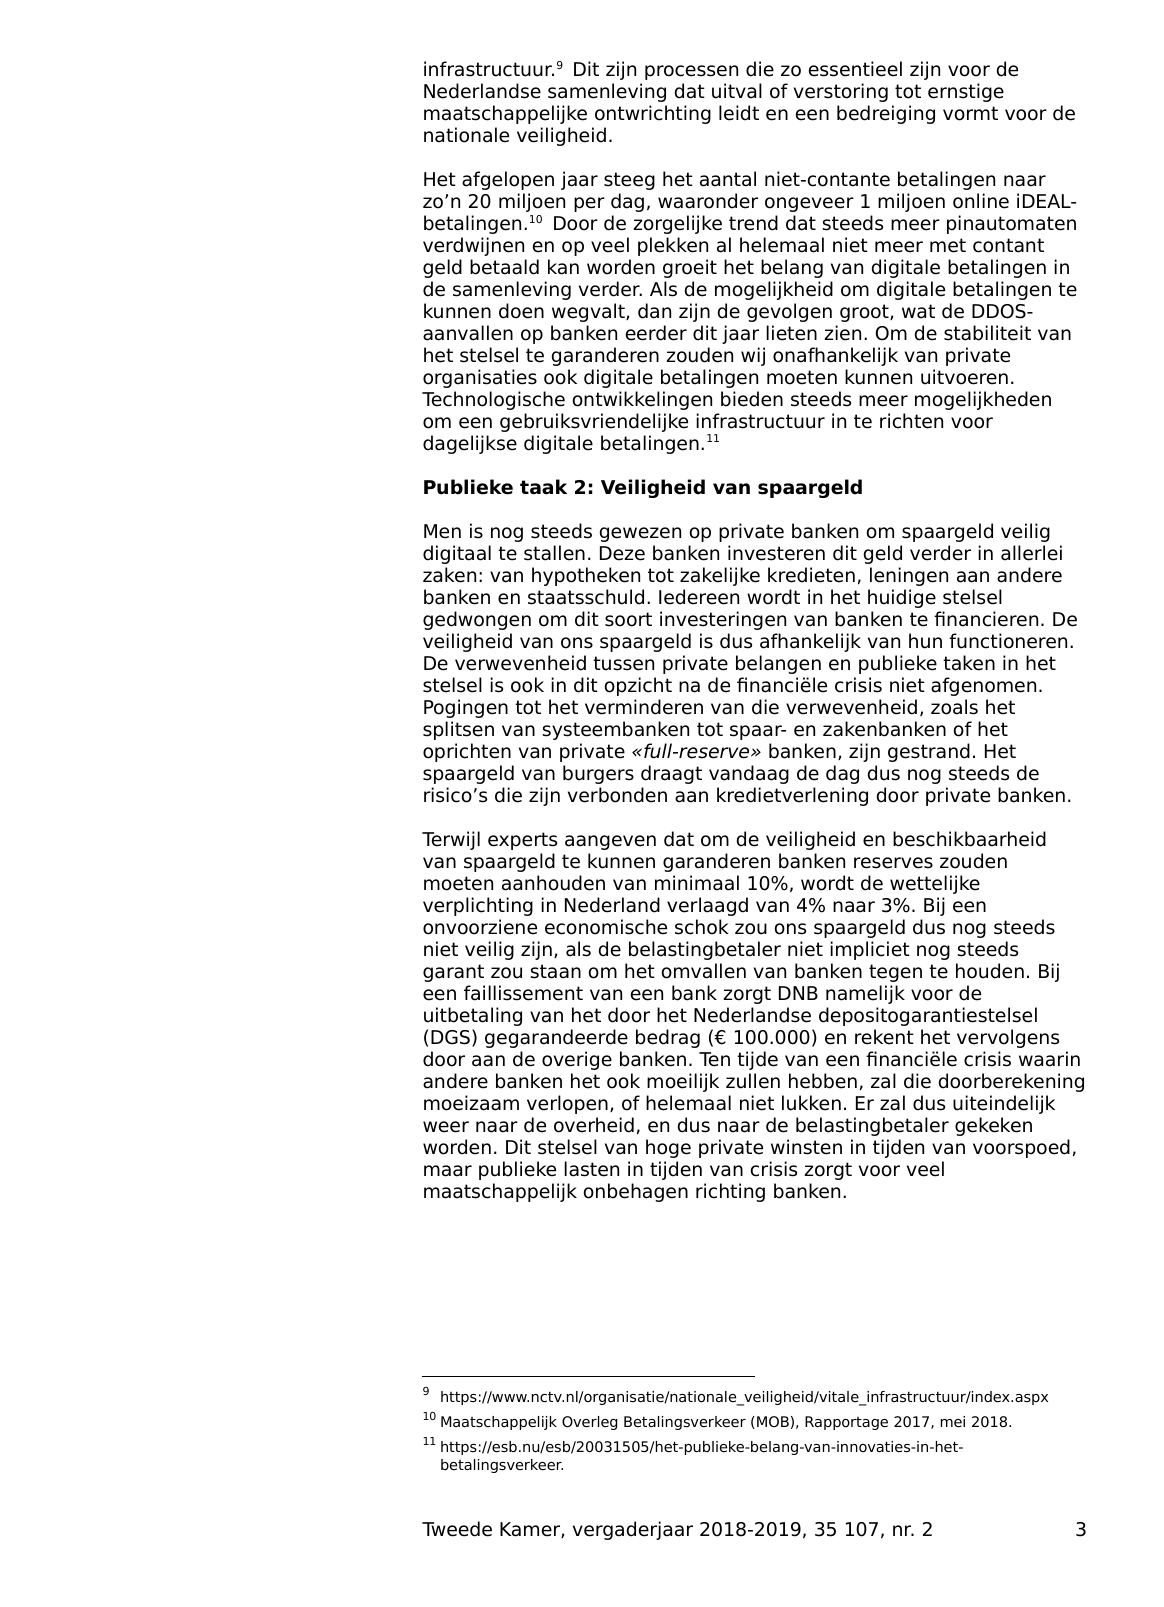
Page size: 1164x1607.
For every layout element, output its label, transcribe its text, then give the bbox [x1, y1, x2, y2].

text Maatschappelijk Overleg Betalingsverkeer (MOB), Rapportage 2017, mei 2018. [422, 1410, 1087, 1432]
text infrastructuur. Dit zijn processen die zo essentieel zijn voor de Nederlandse samenleving dat uitval of verstoring tot ernstige maatschappelijke ontwrichting leidt en een bedreiging vormt voor de nationale veiligheid. [422, 59, 1087, 147]
text https://www.nctv.nl/organisatie/nationale_veiligheid/vitale_infrastructuur/index.aspx [422, 1385, 1087, 1407]
text Men is nog steeds gewezen op private banken om spaargeld veilig digitaal te stallen. Deze banken investeren dit geld verder in allerlei zaken: van hypotheken tot zakelijke kredieten, leningen aan andere banken en staatsschuld. Iedereen wordt in het huidige stelsel gedwongen om dit soort investeringen van banken te financieren. De veiligheid van ons spaargeld is dus afhankelijk van hun functioneren. De verwevenheid tussen private belangen en publieke taken in het stelsel is ook in dit opzicht na de financiële crisis niet afgenomen. Pogingen tot het verminderen van die verwevenheid, zoals het splitsen van systeembanken tot spaar- en zakenbanken of het oprichten van private «full-reserve» banken, zijn gestrand. Het spaargeld van burgers draagt vandaag de dag dus nog steeds de risico’s die zijn verbonden aan kredietverlening door private banken. [422, 521, 1087, 807]
text Terwijl experts aangeven dat om de veiligheid en beschikbaarheid van spaargeld te kunnen garanderen banken reserves zouden moeten aanhouden van minimaal 10%, wordt de wettelijke verplichting in Nederland verlaagd van 4% naar 3%. Bij een onvoorziene economische schok zou ons spaargeld dus nog steeds niet veilig zijn, als de belastingbetaler niet impliciet nog steeds garant zou staan om het omvallen van banken tegen te houden. Bij een faillissement van een bank zorgt DNB namelijk voor de uitbetaling van het door het Nederlandse depositogarantiestelsel (DGS) gegarandeerde bedrag (€ 100.000) en rekent het vervolgens door aan de overige banken. Ten tijde van een financiële crisis waarin andere banken het ook moeilijk zullen hebben, zal die doorberekening moeizaam verlopen, of helemaal niet lukken. Er zal dus uiteindelijk weer naar de overheid, en dus naar de belastingbetaler gekeken worden. Dit stelsel van hoge private winsten in tijden van voorspoed, maar publieke lasten in tijden van crisis zorgt voor veel maatschappelijk onbehagen richting banken. [422, 829, 1087, 1203]
subtitle Publieke taak 2: Veiligheid van spaargeld [422, 477, 1087, 499]
text Het afgelopen jaar steeg het aantal niet-contante betalingen naar zo’n 20 miljoen per dag, waaronder ongeveer 1 miljoen online iDEAL-betalingen. Door de zorgelijke trend dat steeds meer pinautomaten verdwijnen en op veel plekken al helemaal niet meer met contant geld betaald kan worden groeit het belang van digitale betalingen in de samenleving verder. Als de mogelijkheid om digitale betalingen te kunnen doen wegvalt, dan zijn de gevolgen groot, wat de DDOS-aanvallen op banken eerder dit jaar lieten zien. Om de stabiliteit van het stelsel te garanderen zouden wij onafhankelijk van private organisaties ook digitale betalingen moeten kunnen uitvoeren. Technologische ontwikkelingen bieden steeds meer mogelijkheden om een gebruiksvriendelijke infrastructuur in te richten voor dagelijkse digitale betalingen. [422, 169, 1087, 455]
text https://esb.nu/esb/20031505/het-publieke-belang-van-innovaties-in-het-betalingsverkeer. [422, 1435, 1087, 1474]
